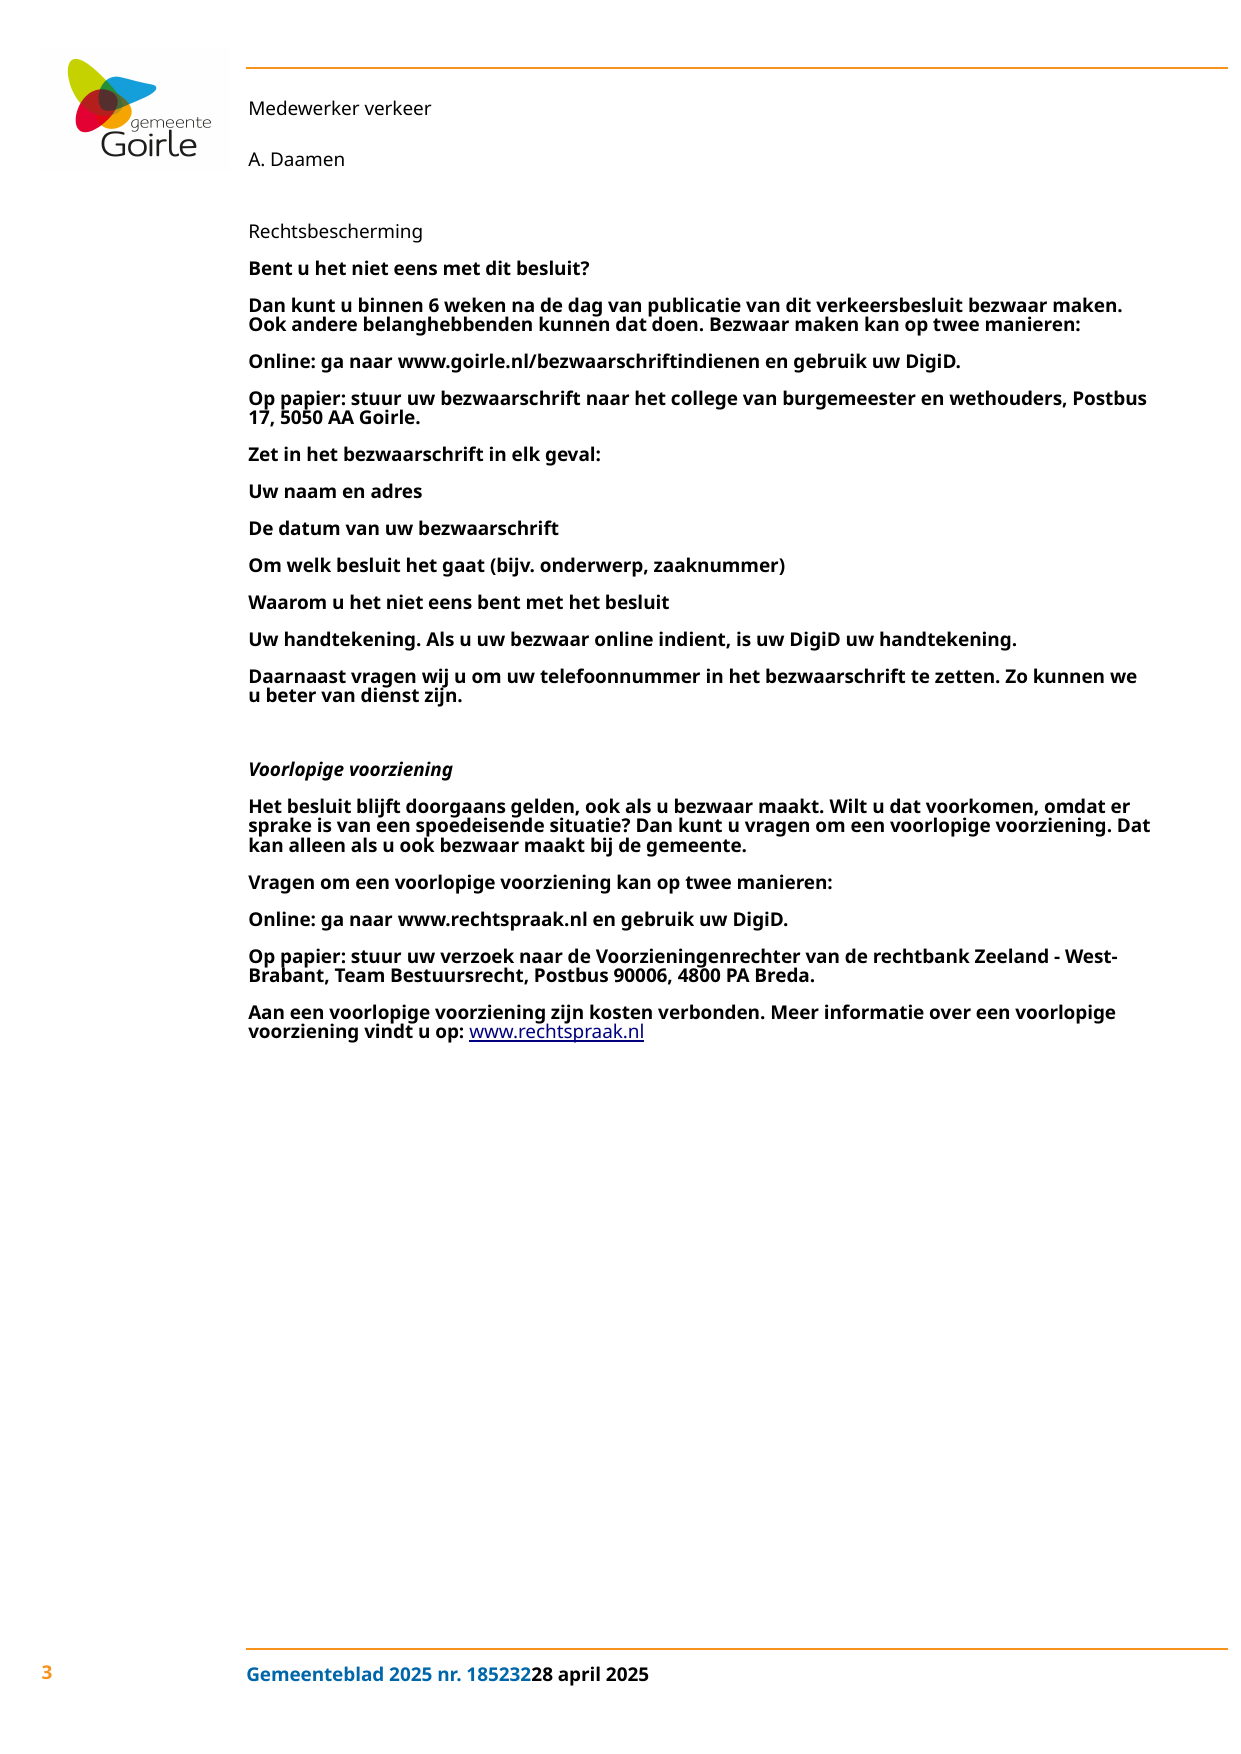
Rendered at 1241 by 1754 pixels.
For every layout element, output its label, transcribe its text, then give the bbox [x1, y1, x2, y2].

text Dan kunt u binnen 6 weken na de dag van publicatie van dit verkeersbesluit bezwaar maken. Ook andere belanghebbenden kunnen dat doen. Bezwaar maken kan op twee manieren: [248, 297, 1152, 335]
text Op papier: stuur uw bezwaarschrift naar het college van burgemeester en wethouders, Postbus 17, 5050 AA Goirle. [248, 390, 1152, 428]
text Waarom u het niet eens bent met het besluit [248, 594, 1152, 613]
text Medewerker verkeer [248, 95, 1152, 121]
text A. Daamen [248, 146, 1152, 172]
text Vragen om een voorlopige voorziening kan op twee manieren: [248, 874, 1152, 893]
text Aan een voorlopige voorziening zijn kosten verbonden. Meer informatie over een voorlopige voorziening vindt u op: www.rechtspraak.nl [248, 1004, 1152, 1042]
text De datum van uw bezwaarschrift [248, 520, 1152, 539]
picture [41, 47, 231, 172]
text Online: ga naar www.goirle.nl/bezwaarschriftindienen en gebruik uw DigiD. [248, 353, 1152, 372]
text Rechtsbescherming [248, 223, 1152, 242]
text Uw handtekening. Als u uw bezwaar online indient, is uw DigiD uw handtekening. [248, 631, 1152, 650]
text Op papier: stuur uw verzoek naar de Voorzieningenrechter van de rechtbank Zeeland - West-Brabant, Team Bestuursrecht, Postbus 90006, 4800 PA Breda. [248, 948, 1152, 986]
text Online: ga naar www.rechtspraak.nl en gebruik uw DigiD. [248, 911, 1152, 930]
text Daarnaast vragen wij u om uw telefoonnummer in het bezwaarschrift te zetten. Zo kunnen we u beter van dienst zijn. [248, 668, 1152, 706]
text Uw naam en adres [248, 483, 1152, 502]
text Voorlopige voorziening [248, 761, 1152, 780]
text Zet in het bezwaarschrift in elk geval: [248, 446, 1152, 465]
text Het besluit blijft doorgaans gelden, ook als u bezwaar maakt. Wilt u dat voorkomen, omdat er sprake is van een spoedeisende situatie? Dan kunt u vragen om een voorlopige voorziening. Dat kan alleen als u ook bezwaar maakt bij de gemeente. [248, 798, 1152, 856]
text Om welk besluit het gaat (bijv. onderwerp, zaaknummer) [248, 557, 1152, 576]
text Bent u het niet eens met dit besluit? [248, 259, 1152, 279]
